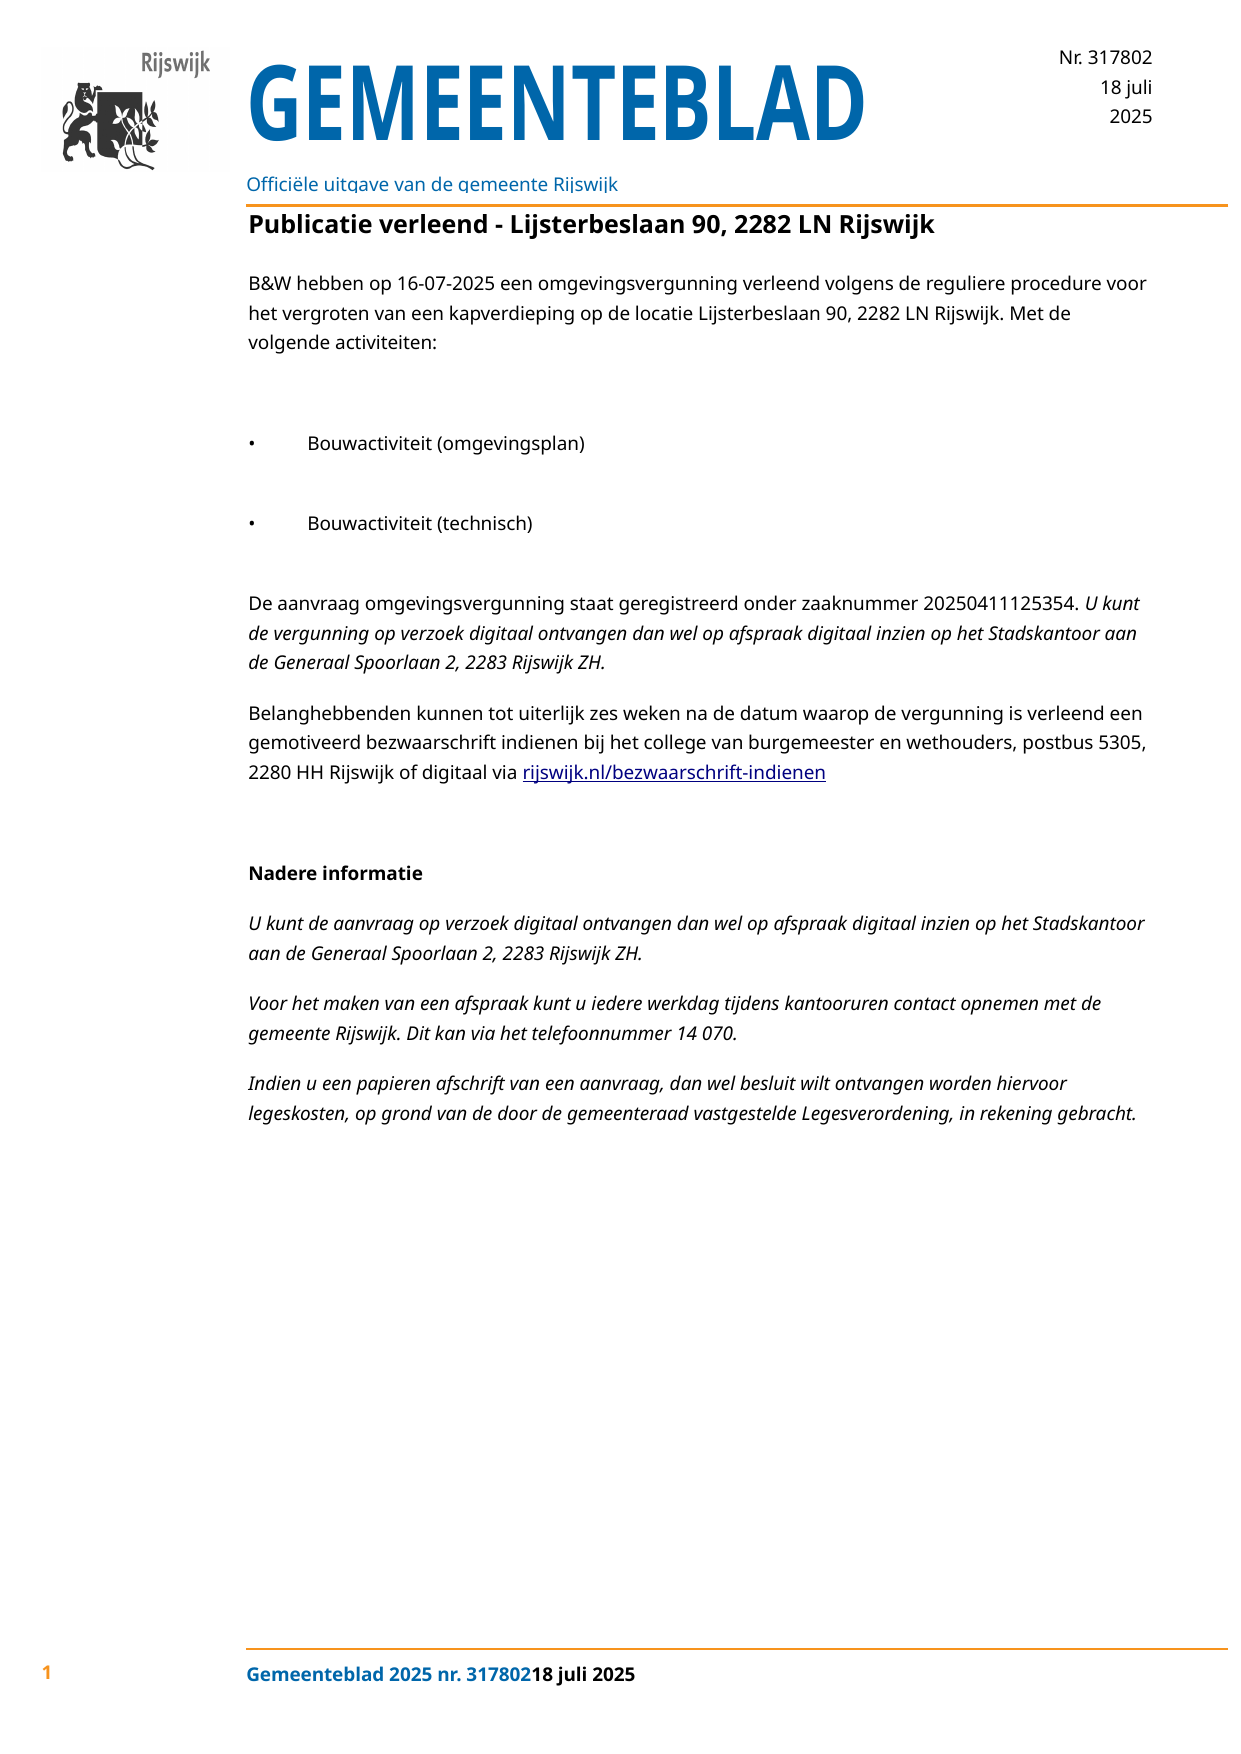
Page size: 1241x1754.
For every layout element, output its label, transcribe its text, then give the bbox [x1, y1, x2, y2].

picture [41, 47, 231, 172]
text Publicatie verleend - Lijsterbeslaan 90, 2282 LN Rijswijk [248, 207, 1152, 241]
list Bouwactiviteit (omgevingsplan) [248, 430, 1152, 456]
text Voor het maken van een afspraak kunt u iedere werkdag tijdens kantooruren contact opnemen met de gemeente Rijswijk. Dit kan via het telefoonnummer 14 070. [248, 990, 1152, 1046]
list Bouwactiviteit (technisch) [248, 510, 1152, 536]
text U kunt de aanvraag op verzoek digitaal ontvangen dan wel op afspraak digitaal inzien op het Stadskantoor aan de Generaal Spoorlaan 2, 2283 Rijswijk ZH. [248, 910, 1152, 966]
text Belanghebbenden kunnen tot uiterlijk zes weken na de datum waarop de vergunning is verleend een gemotiveerd bezwaarschrift indienen bij het college van burgemeester en wethouders, postbus 5305, 2280 HH Rijswijk of digitaal via rijswijk.nl/bezwaarschrift-indienen [248, 700, 1152, 785]
text De aanvraag omgevingsvergunning staat geregistreerd onder zaaknummer 20250411125354. U kunt de vergunning op verzoek digitaal ontvangen dan wel op afspraak digitaal inzien op het Stadskantoor aan de Generaal Spoorlaan 2, 2283 Rijswijk ZH. [248, 590, 1152, 675]
text Nadere informatie [248, 860, 1152, 886]
text B&W hebben op 16-07-2025 een omgevingsvergunning verleend volgens de reguliere procedure voor het vergroten van een kapverdieping op de locatie Lijsterbeslaan 90, 2282 LN Rijswijk. Met de volgende activiteiten: [248, 270, 1152, 355]
text Indien u een papieren afschrift van een aanvraag, dan wel besluit wilt ontvangen worden hiervoor legeskosten, op grond van de door de gemeenteraad vastgestelde Legesverordening, in rekening gebracht. [248, 1070, 1152, 1126]
